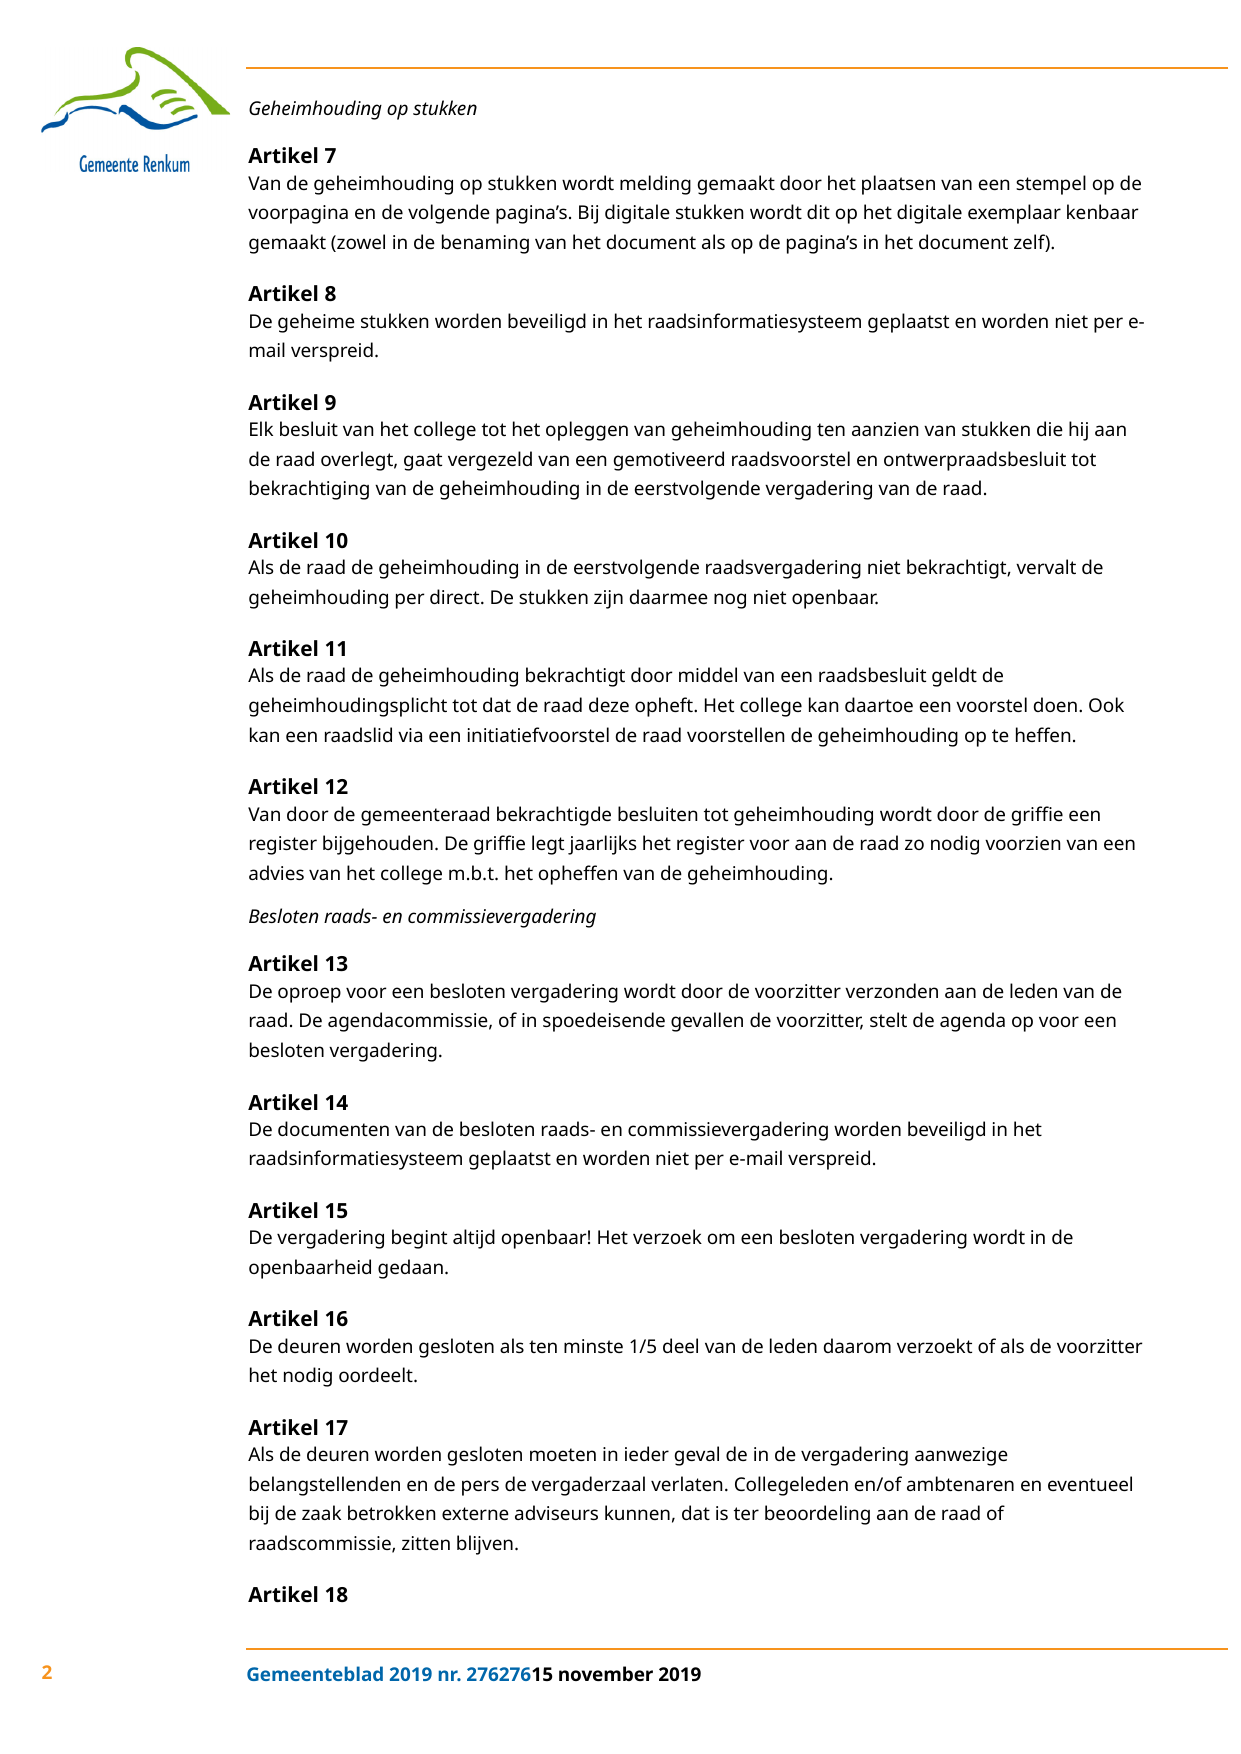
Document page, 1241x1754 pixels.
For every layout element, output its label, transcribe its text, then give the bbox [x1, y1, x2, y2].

text De vergadering begint altijd openbaar! Het verzoek om een besloten vergadering wordt in de openbaarheid gedaan. [248, 1224, 1152, 1280]
text De oproep voor een besloten vergadering wordt door de voorzitter verzonden aan de leden van de raad. De agendacommissie, of in spoedeisende gevallen de voorzitter, stelt de agenda op voor een besloten vergadering. [248, 978, 1152, 1063]
text Artikel 8 [248, 279, 1152, 308]
text Artikel 17 [248, 1413, 1152, 1441]
text Artikel 15 [248, 1196, 1152, 1224]
text De geheime stukken worden beveiligd in het raadsinformatiesysteem geplaatst en worden niet per e-mail verspreid. [248, 308, 1152, 363]
text Artikel 12 [248, 772, 1152, 801]
text Als de raad de geheimhouding bekrachtigt door middel van een raadsbesluit geldt de geheimhoudingsplicht tot dat de raad deze opheft. Het college kan daartoe een voorstel doen. Ook kan een raadslid via een initiatiefvoorstel de raad voorstellen de geheimhouding op te heffen. [248, 663, 1152, 748]
text Als de deuren worden gesloten moeten in ieder geval de in de vergadering aanwezige belangstellenden en de pers de vergaderzaal verlaten. Collegeleden en/of ambtenaren en eventueel bij de zaak betrokken externe adviseurs kunnen, dat is ter beoordeling aan de raad of raadscommissie, zitten blijven. [248, 1441, 1152, 1556]
text Artikel 18 [248, 1581, 1152, 1609]
text Artikel 9 [248, 388, 1152, 416]
text Artikel 10 [248, 526, 1152, 554]
text Besloten raads- en commissievergadering [248, 903, 1152, 929]
text Als de raad de geheimhouding in de eerstvolgende raadsvergadering niet bekrachtigt, vervalt de geheimhouding per direct. De stukken zijn daarmee nog niet openbaar. [248, 554, 1152, 609]
text Artikel 16 [248, 1304, 1152, 1333]
text Artikel 11 [248, 634, 1152, 663]
text Van de geheimhouding op stukken wordt melding gemaakt door het plaatsen van een stempel op de voorpagina en de volgende pagina’s. Bij digitale stukken wordt dit op het digitale exemplaar kenbaar gemaakt (zowel in de benaming van het document als op de pagina’s in het document zelf). [248, 170, 1152, 255]
text De documenten van de besloten raads- en commissievergadering worden beveiligd in het raadsinformatiesysteem geplaatst en worden niet per e-mail verspreid. [248, 1116, 1152, 1171]
text Artikel 7 [248, 141, 1152, 170]
text Van door de gemeenteraad bekrachtigde besluiten tot geheimhouding wordt door de griffie een register bijgehouden. De griffie legt jaarlijks het register voor aan de raad zo nodig voorzien van een advies van het college m.b.t. het opheffen van de geheimhouding. [248, 801, 1152, 886]
text Elk besluit van het college tot het opleggen van geheimhouding ten aanzien van stukken die hij aan de raad overlegt, gaat vergezeld van een gemotiveerd raadsvoorstel en ontwerpraadsbesluit tot bekrachtiging van de geheimhouding in de eerstvolgende vergadering van de raad. [248, 416, 1152, 501]
text Artikel 14 [248, 1088, 1152, 1116]
text Geheimhouding op stukken [248, 95, 1152, 121]
picture [41, 47, 231, 172]
text De deuren worden gesloten als ten minste 1/5 deel van de leden daarom verzoekt of als de voorzitter het nodig oordeelt. [248, 1333, 1152, 1388]
text Artikel 13 [248, 949, 1152, 978]
